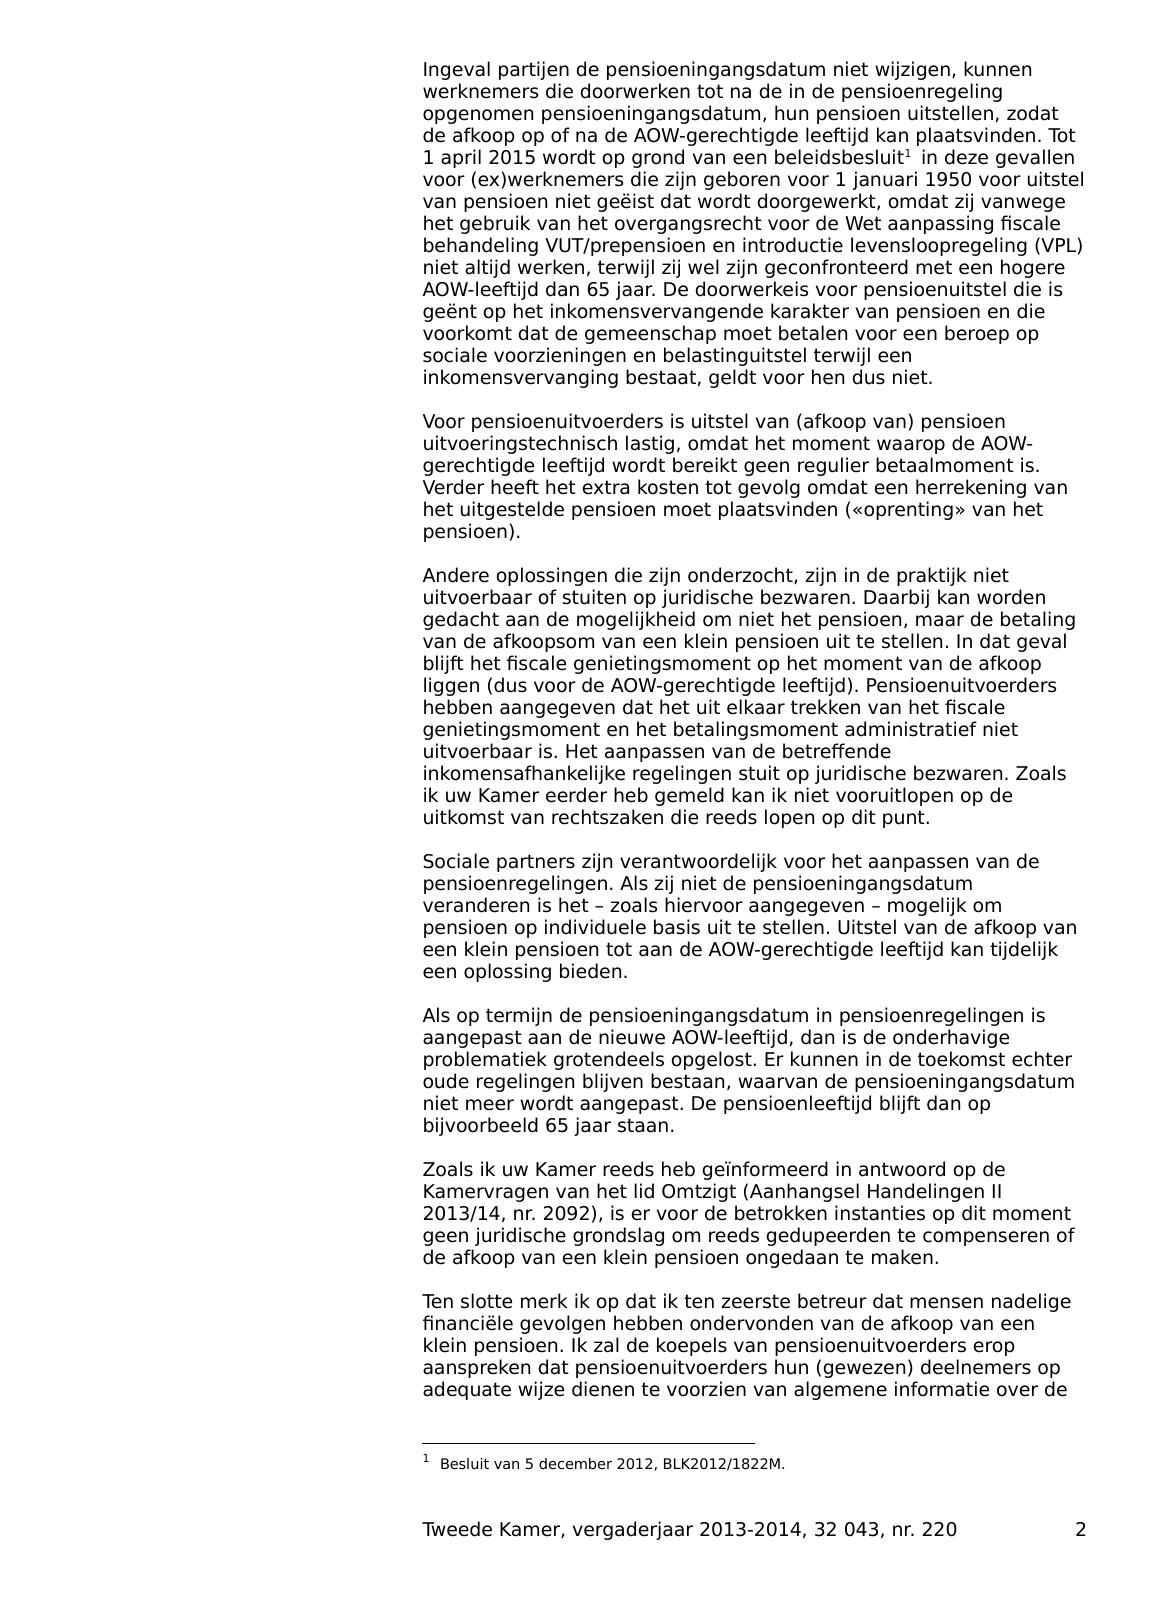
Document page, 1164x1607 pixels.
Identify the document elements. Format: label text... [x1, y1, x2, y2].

text Sociale partners zijn verantwoordelijk voor het aanpassen van de pensioenregelingen. Als zij niet de pensioeningangsdatum veranderen is het – zoals hiervoor aangegeven – mogelijk om pensioen op individuele basis uit te stellen. Uitstel van de afkoop van een klein pensioen tot aan de AOW-gerechtigde leeftijd kan tijdelijk een oplossing bieden. [422, 851, 1087, 983]
text Andere oplossingen die zijn onderzocht, zijn in de praktijk niet uitvoerbaar of stuiten op juridische bezwaren. Daarbij kan worden gedacht aan de mogelijkheid om niet het pensioen, maar de betaling van de afkoopsom van een klein pensioen uit te stellen. In dat geval blijft het fiscale genietingsmoment op het moment van de afkoop liggen (dus voor de AOW-gerechtigde leeftijd). Pensioenuitvoerders hebben aangegeven dat het uit elkaar trekken van het fiscale genietingsmoment en het betalingsmoment administratief niet uitvoerbaar is. Het aanpassen van de betreffende inkomensafhankelijke regelingen stuit op juridische bezwaren. Zoals ik uw Kamer eerder heb gemeld kan ik niet vooruitlopen op de uitkomst van rechtszaken die reeds lopen op dit punt. [422, 565, 1087, 829]
text Besluit van 5 december 2012, BLK2012/1822M. [422, 1452, 1087, 1474]
text Voor pensioenuitvoerders is uitstel van (afkoop van) pensioen uitvoeringstechnisch lastig, omdat het moment waarop de AOW-gerechtigde leeftijd wordt bereikt geen regulier betaalmoment is. Verder heeft het extra kosten tot gevolg omdat een herrekening van het uitgestelde pensioen moet plaatsvinden («oprenting» van het pensioen). [422, 411, 1087, 543]
text Ten slotte merk ik op dat ik ten zeerste betreur dat mensen nadelige financiële gevolgen hebben ondervonden van de afkoop van een klein pensioen. Ik zal de koepels van pensioenuitvoerders erop aanspreken dat pensioenuitvoerders hun (gewezen) deelnemers op adequate wijze dienen te voorzien van algemene informatie over de [422, 1291, 1087, 1401]
text Ingeval partijen de pensioeningangsdatum niet wijzigen, kunnen werknemers die doorwerken tot na de in de pensioenregeling opgenomen pensioeningangsdatum, hun pensioen uitstellen, zodat de afkoop op of na de AOW-gerechtigde leeftijd kan plaatsvinden. Tot 1 april 2015 wordt op grond van een beleidsbesluit in deze gevallen voor (ex)werknemers die zijn geboren voor 1 januari 1950 voor uitstel van pensioen niet geëist dat wordt doorgewerkt, omdat zij vanwege het gebruik van het overgangsrecht voor de Wet aanpassing fiscale behandeling VUT/prepensioen en introductie levensloopregeling (VPL) niet altijd werken, terwijl zij wel zijn geconfronteerd met een hogere AOW-leeftijd dan 65 jaar. De doorwerkeis voor pensioenuitstel die is geënt op het inkomensvervangende karakter van pensioen en die voorkomt dat de gemeenschap moet betalen voor een beroep op sociale voorzieningen en belastinguitstel terwijl een inkomensvervanging bestaat, geldt voor hen dus niet. [422, 59, 1087, 389]
text Zoals ik uw Kamer reeds heb geïnformeerd in antwoord op de Kamervragen van het lid Omtzigt (Aanhangsel Handelingen II 2013/14, nr. 2092), is er voor de betrokken instanties op dit moment geen juridische grondslag om reeds gedupeerden te compenseren of de afkoop van een klein pensioen ongedaan te maken. [422, 1159, 1087, 1269]
text Als op termijn de pensioeningangsdatum in pensioenregelingen is aangepast aan de nieuwe AOW-leeftijd, dan is de onderhavige problematiek grotendeels opgelost. Er kunnen in de toekomst echter oude regelingen blijven bestaan, waarvan de pensioeningangsdatum niet meer wordt aangepast. De pensioenleeftijd blijft dan op bijvoorbeeld 65 jaar staan. [422, 1005, 1087, 1137]
